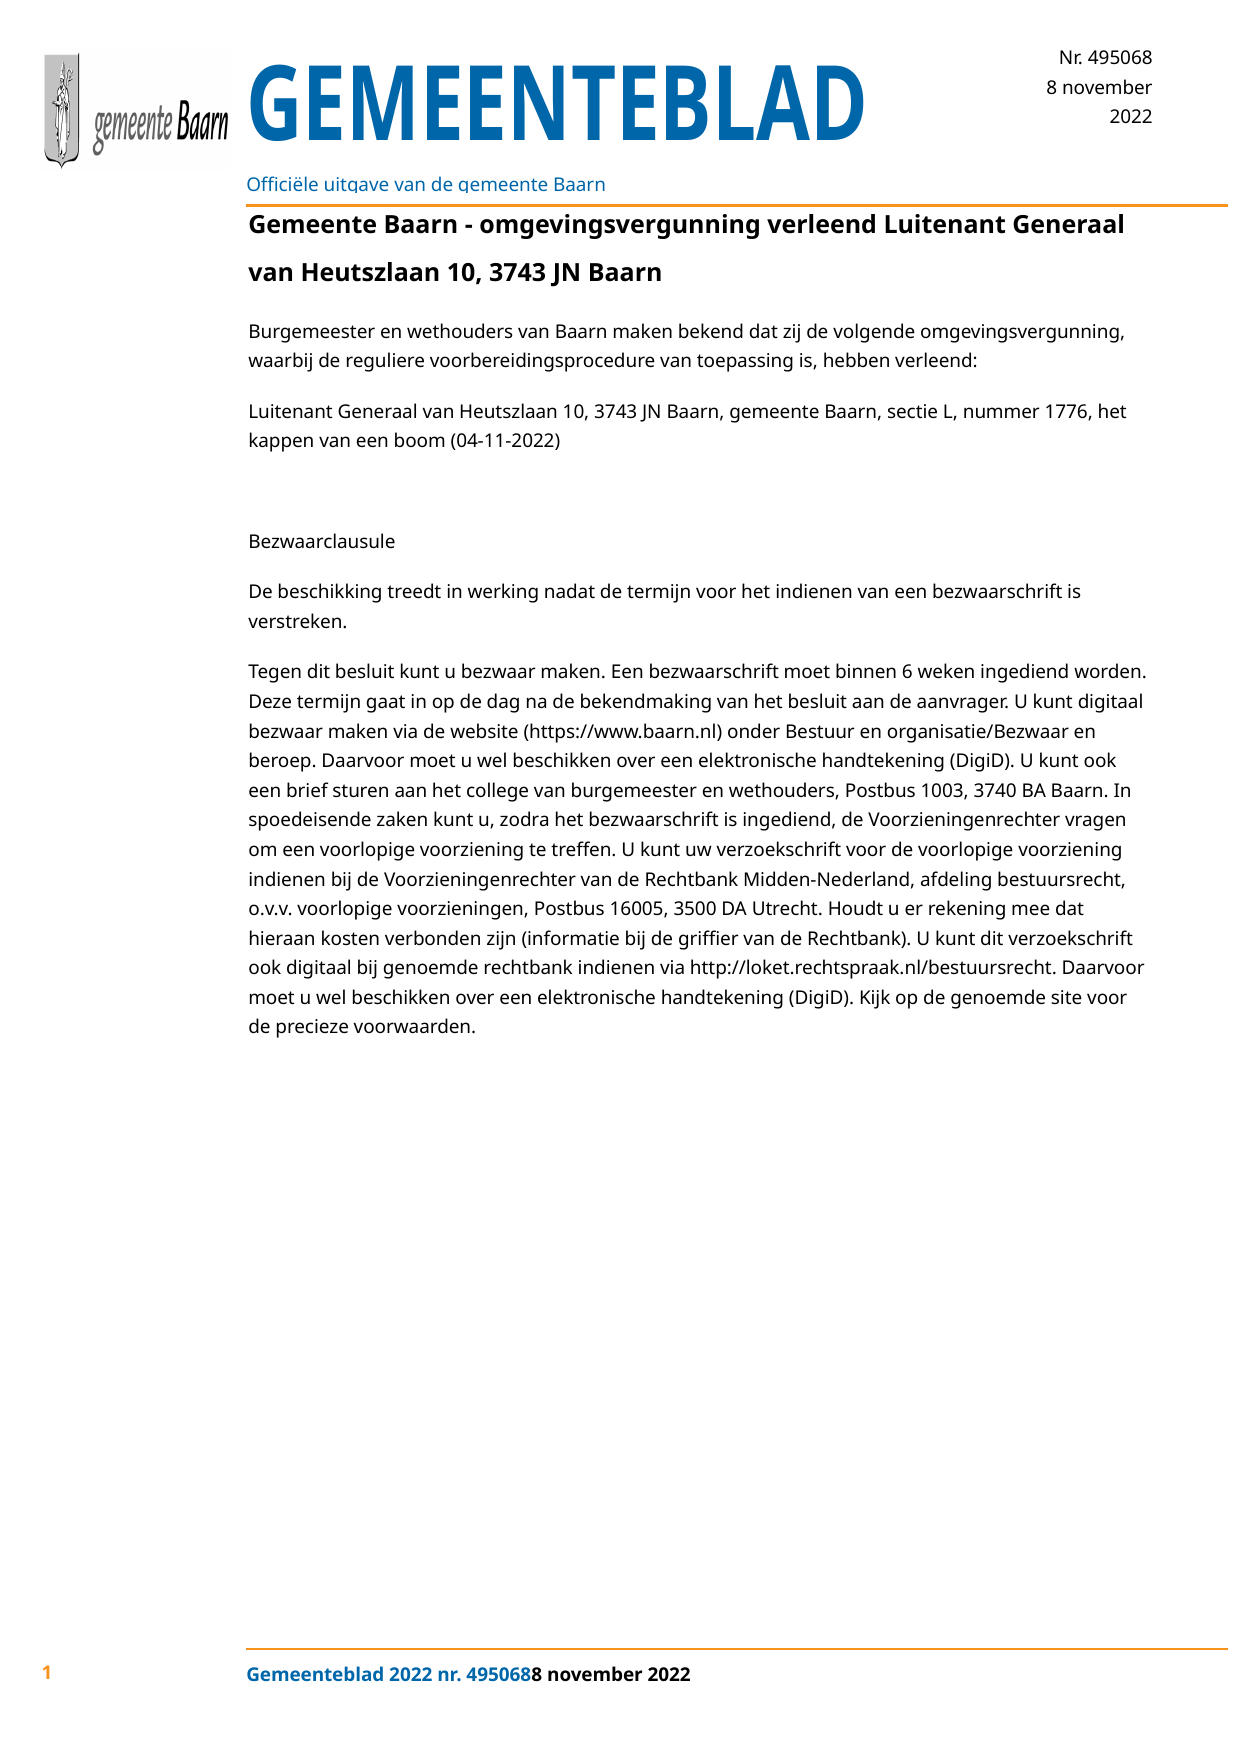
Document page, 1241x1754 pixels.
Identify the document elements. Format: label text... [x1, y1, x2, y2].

text Burgemeester en wethouders van Baarn maken bekend dat zij de volgende omgevingsvergunning, waarbij de reguliere voorbereidingsprocedure van toepassing is, hebben verleend: [248, 318, 1152, 373]
text Tegen dit besluit kunt u bezwaar maken. Een bezwaarschrift moet binnen 6 weken ingediend worden. Deze termijn gaat in op de dag na de bekendmaking van het besluit aan de aanvrager. U kunt digitaal bezwaar maken via de website (https://www.baarn.nl) onder Bestuur en organisatie/Bezwaar en beroep. Daarvoor moet u wel beschikken over een elektronische handtekening (DigiD). U kunt ook een brief sturen aan het college van burgemeester en wethouders, Postbus 1003, 3740 BA Baarn. In spoedeisende zaken kunt u, zodra het bezwaarschrift is ingediend, de Voorzieningenrechter vragen om een voorlopige voorziening te treffen. U kunt uw verzoekschrift voor de voorlopige voorziening indienen bij de Voorzieningenrechter van de Rechtbank Midden-Nederland, afdeling bestuursrecht, o.v.v. voorlopige voorzieningen, Postbus 16005, 3500 DA Utrecht. Houdt u er rekening mee dat hieraan kosten verbonden zijn (informatie bij de griffier van de Rechtbank). U kunt dit verzoekschrift ook digitaal bij genoemde rechtbank indienen via http://loket.rechtspraak.nl/bestuursrecht. Daarvoor moet u wel beschikken over een elektronische handtekening (DigiD). Kijk op de genoemde site voor de precieze voorwaarden. [248, 659, 1152, 1039]
picture [41, 47, 231, 172]
text Luitenant Generaal van Heutszlaan 10, 3743 JN Baarn, gemeente Baarn, sectie L, nummer 1776, het kappen van een boom (04-11-2022) [248, 398, 1152, 453]
text Gemeente Baarn - omgevingsvergunning verleend Luitenant Generaal van Heutszlaan 10, 3743 JN Baarn [248, 207, 1152, 288]
text Bezwaarclausule [248, 528, 1152, 554]
text De beschikking treedt in werking nadat de termijn voor het indienen van een bezwaarschrift is verstreken. [248, 579, 1152, 634]
